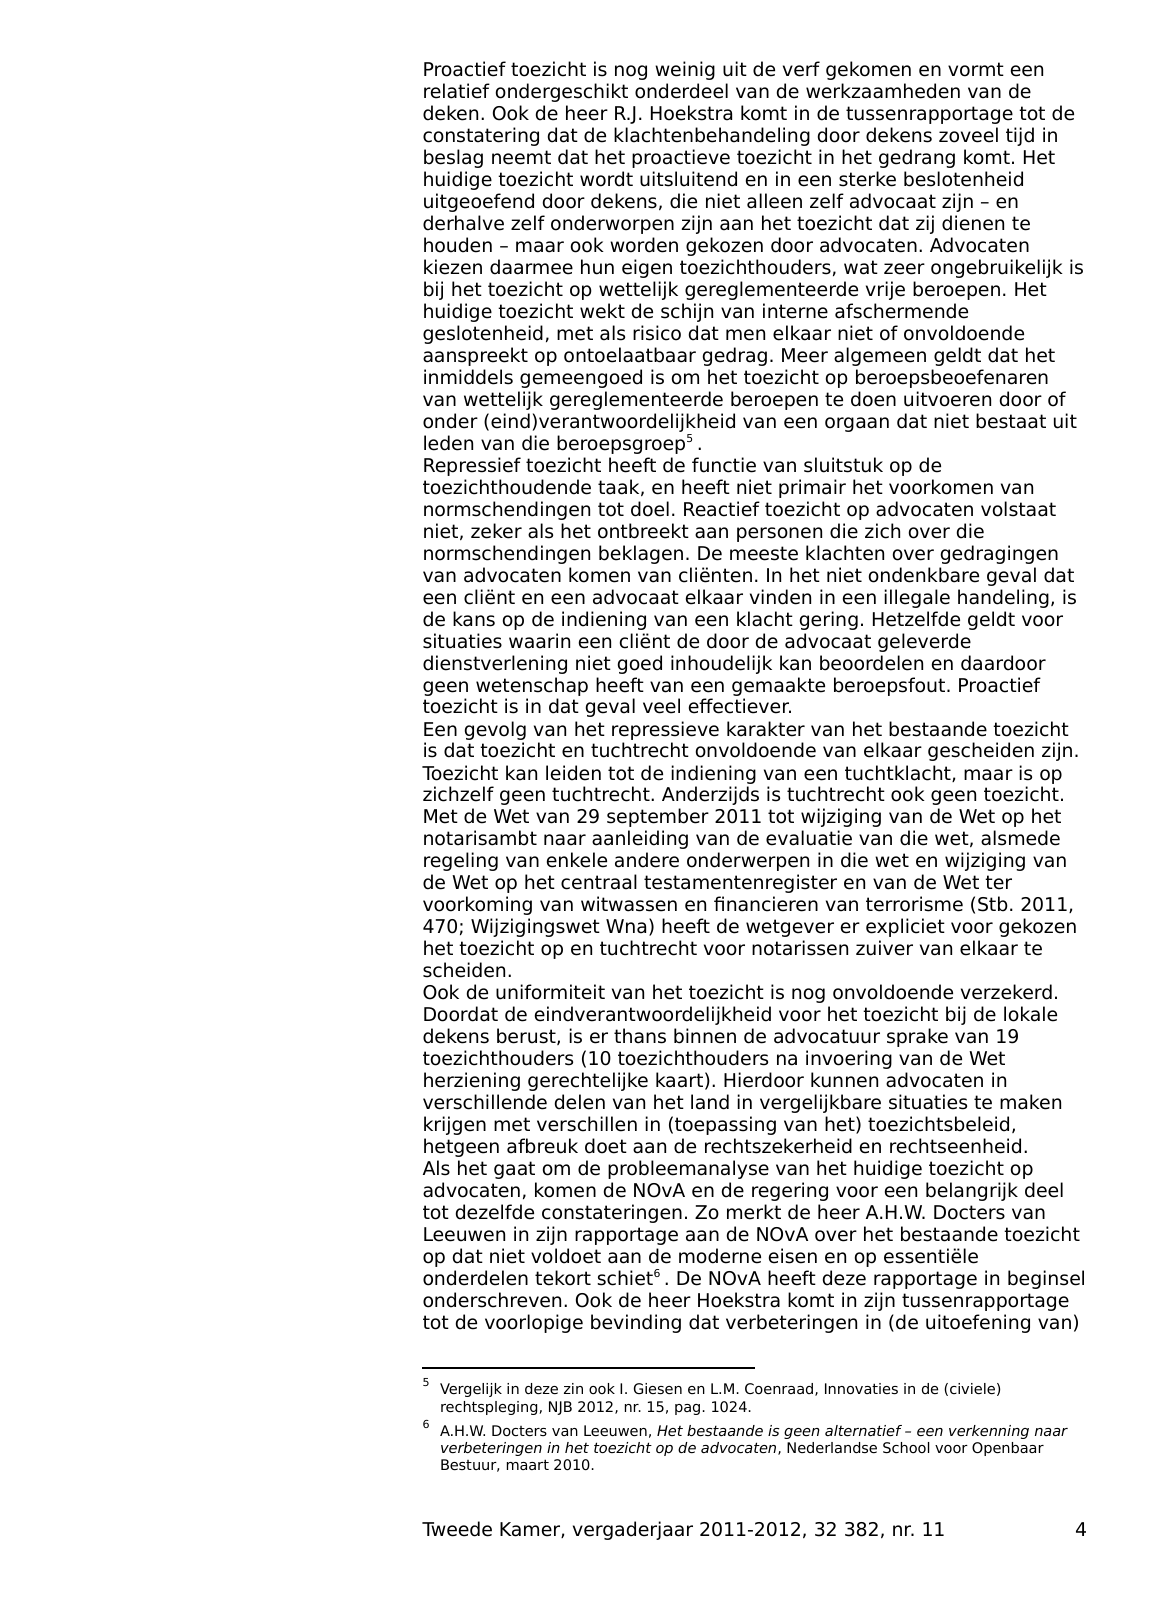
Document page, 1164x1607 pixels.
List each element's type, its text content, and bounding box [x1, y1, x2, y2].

text Als het gaat om de probleemanalyse van het huidige toezicht op advocaten, komen de NOvA en de regering voor een belangrijk deel tot dezelfde constateringen. Zo merkt de heer A.H.W. Docters van Leeuwen in zijn rapportage aan de NOvA over het bestaande toezicht op dat niet voldoet aan de moderne eisen en op essentiële onderdelen tekort schiet. De NOvA heeft deze rapportage in beginsel onderschreven. Ook de heer Hoekstra komt in zijn tussenrapportage tot de voorlopige bevinding dat verbeteringen in (de uitoefening van) [422, 1158, 1087, 1334]
text Vergelijk in deze zin ook I. Giesen en L.M. Coenraad, Innovaties in de (civiele) rechtspleging, NJB 2012, nr. 15, pag. 1024. [422, 1377, 1087, 1416]
text Proactief toezicht is nog weinig uit de verf gekomen en vormt een relatief ondergeschikt onderdeel van de werkzaamheden van de deken. Ook de heer R.J. Hoekstra komt in de tussenrapportage tot de constatering dat de klachtenbehandeling door dekens zoveel tijd in beslag neemt dat het proactieve toezicht in het gedrang komt. Het huidige toezicht wordt uitsluitend en in een sterke beslotenheid uitgeoefend door dekens, die niet alleen zelf advocaat zijn – en derhalve zelf onderworpen zijn aan het toezicht dat zij dienen te houden – maar ook worden gekozen door advocaten. Advocaten kiezen daarmee hun eigen toezichthouders, wat zeer ongebruikelijk is bij het toezicht op wettelijk gereglementeerde vrije beroepen. Het huidige toezicht wekt de schijn van interne afschermende geslotenheid, met als risico dat men elkaar niet of onvoldoende aanspreekt op ontoelaatbaar gedrag. Meer algemeen geldt dat het inmiddels gemeengoed is om het toezicht op beroepsbeoefenaren van wettelijk gereglementeerde beroepen te doen uitvoeren door of onder (eind)verantwoordelijkheid van een orgaan dat niet bestaat uit leden van die beroepsgroep. [422, 59, 1087, 455]
text Een gevolg van het repressieve karakter van het bestaande toezicht is dat toezicht en tuchtrecht onvoldoende van elkaar gescheiden zijn. Toezicht kan leiden tot de indiening van een tuchtklacht, maar is op zichzelf geen tuchtrecht. Anderzijds is tuchtrecht ook geen toezicht. Met de Wet van 29 september 2011 tot wijziging van de Wet op het notarisambt naar aanleiding van de evaluatie van die wet, alsmede regeling van enkele andere onderwerpen in die wet en wijziging van de Wet op het centraal testamentenregister en van de Wet ter voorkoming van witwassen en financieren van terrorisme (Stb. 2011, 470; Wijzigingswet Wna) heeft de wetgever er expliciet voor gekozen het toezicht op en tuchtrecht voor notarissen zuiver van elkaar te scheiden. [422, 718, 1087, 982]
text Ook de uniformiteit van het toezicht is nog onvoldoende verzekerd. Doordat de eindverantwoordelijkheid voor het toezicht bij de lokale dekens berust, is er thans binnen de advocatuur sprake van 19 toezichthouders (10 toezichthouders na invoering van de Wet herziening gerechtelijke kaart). Hierdoor kunnen advocaten in verschillende delen van het land in vergelijkbare situaties te maken krijgen met verschillen in (toepassing van het) toezichtsbeleid, hetgeen afbreuk doet aan de rechtszekerheid en rechtseenheid. [422, 982, 1087, 1158]
text Repressief toezicht heeft de functie van sluitstuk op de toezichthoudende taak, en heeft niet primair het voorkomen van normschendingen tot doel. Reactief toezicht op advocaten volstaat niet, zeker als het ontbreekt aan personen die zich over die normschendingen beklagen. De meeste klachten over gedragingen van advocaten komen van cliënten. In het niet ondenkbare geval dat een cliënt en een advocaat elkaar vinden in een illegale handeling, is de kans op de indiening van een klacht gering. Hetzelfde geldt voor situaties waarin een cliënt de door de advocaat geleverde dienstverlening niet goed inhoudelijk kan beoordelen en daardoor geen wetenschap heeft van een gemaakte beroepsfout. Proactief toezicht is in dat geval veel effectiever. [422, 455, 1087, 718]
text A.H.W. Docters van Leeuwen, Het bestaande is geen alternatief – een verkenning naar verbeteringen in het toezicht op de advocaten, Nederlandse School voor Openbaar Bestuur, maart 2010. [422, 1418, 1087, 1474]
